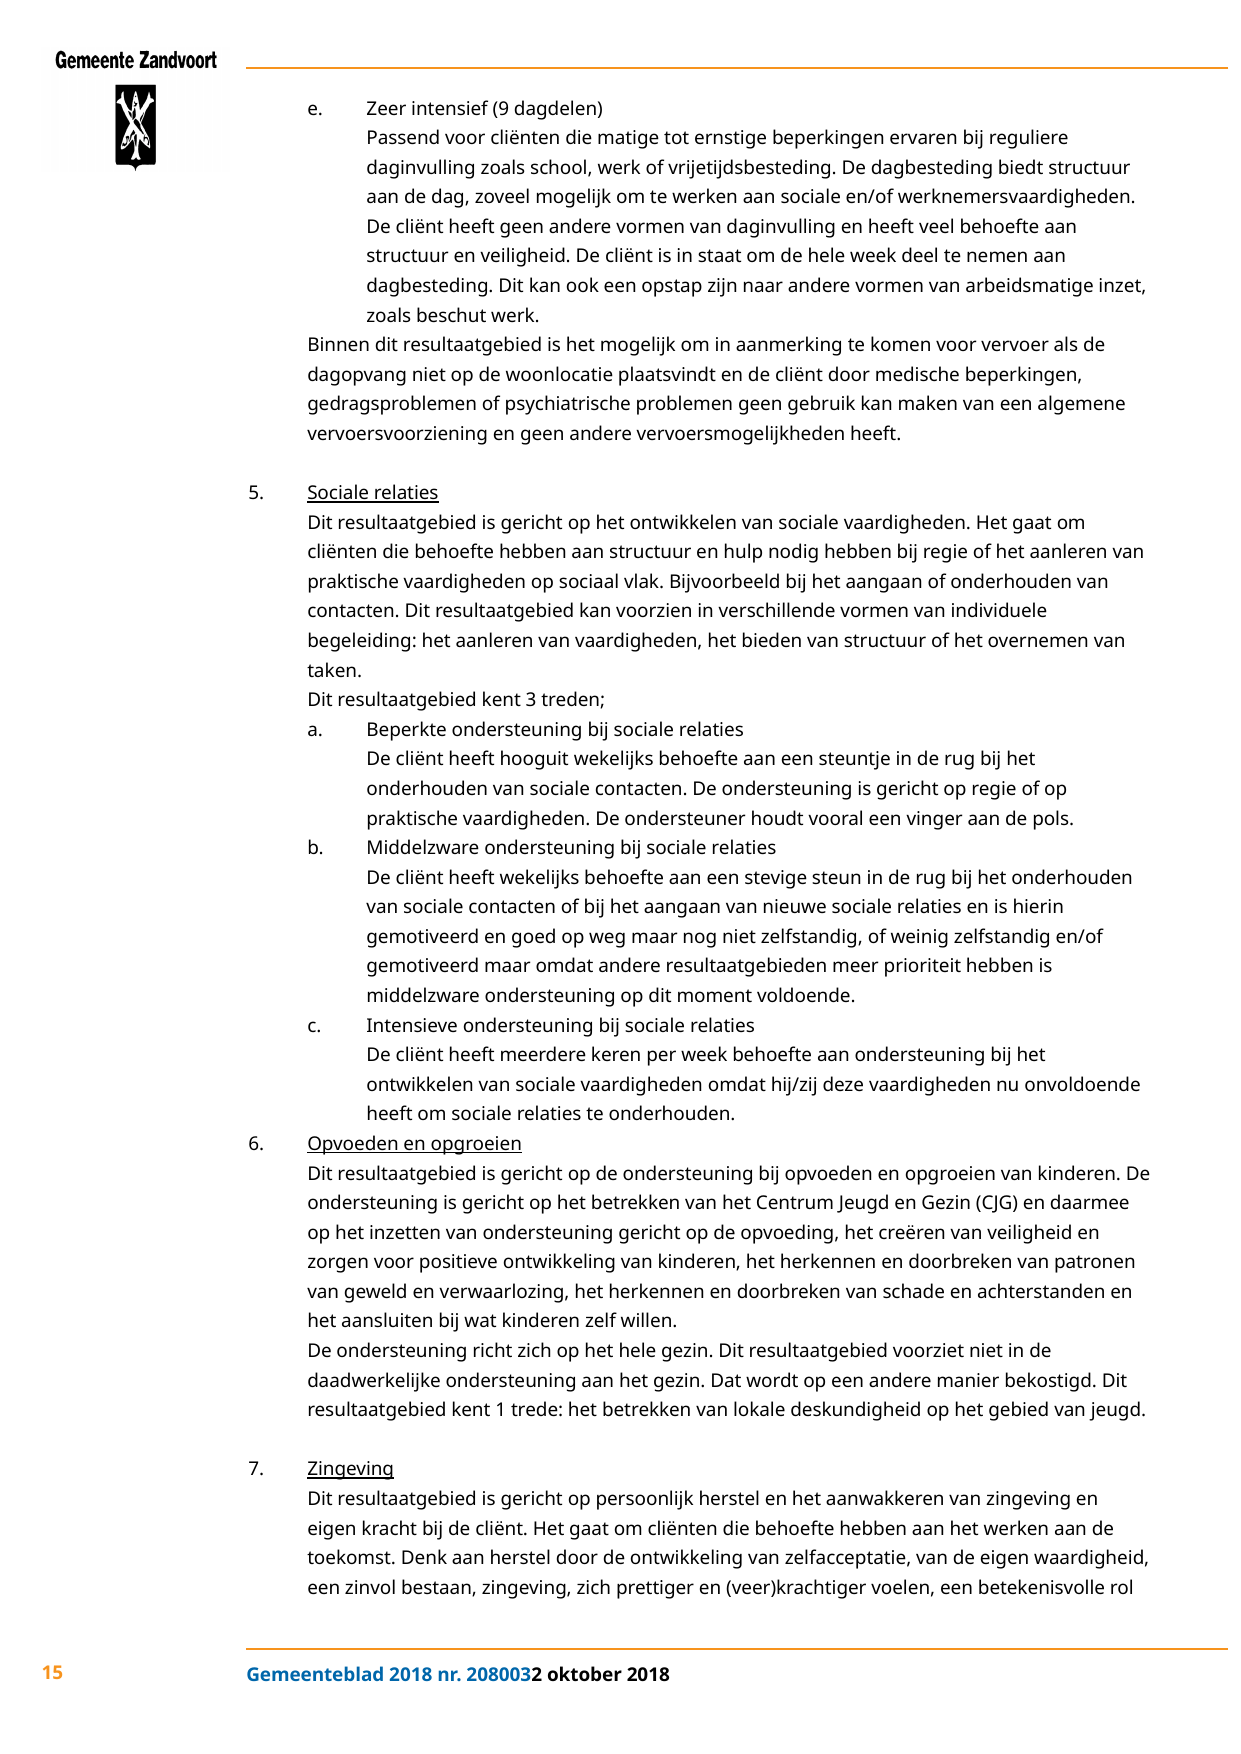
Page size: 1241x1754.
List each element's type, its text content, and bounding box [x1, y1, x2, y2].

list Passend voor cliënten die matige tot ernstige beperkingen ervaren bij reguliere daginvulling zoals school, werk of vrijetijdsbesteding. De dagbesteding biedt structuur aan de dag, zoveel mogelijk om te werken aan sociale en/of werknemersvaardigheden. De cliënt heeft geen andere vormen van daginvulling en heeft veel behoefte aan structuur en veiligheid. De cliënt is in staat om de hele week deel te nemen aan dagbesteding. Dit kan ook een opstap zijn naar andere vormen van arbeidsmatige inzet, zoals beschut werk. [307, 124, 1152, 328]
list Dit resultaatgebied is gericht op persoonlijk herstel en het aanwakkeren van zingeving en eigen kracht bij de cliënt. Het gaat om cliënten die behoefte hebben aan het werken aan de toekomst. Denk aan herstel door de ontwikkeling van zelfacceptatie, van de eigen waardigheid, een zinvol bestaan, zingeving, zich prettiger en (veer)krachtiger voelen, een betekenisvolle rol [248, 1485, 1152, 1600]
list Dit resultaatgebied kent 3 treden; [248, 686, 1152, 712]
list Zeer intensief (9 dagdelen) [307, 95, 1152, 121]
list De cliënt heeft hooguit wekelijks behoefte aan een steuntje in de rug bij het onderhouden van sociale contacten. De ondersteuning is gericht op regie of op praktische vaardigheden. De ondersteuner houdt vooral een vinger aan de pols. [307, 746, 1152, 831]
list De cliënt heeft wekelijks behoefte aan een stevige steun in de rug bij het onderhouden van sociale contacten of bij het aangaan van nieuwe sociale relaties en is hierin gemotiveerd en goed op weg maar nog niet zelfstandig, of weinig zelfstandig en/of gemotiveerd maar omdat andere resultaatgebieden meer prioriteit hebben is middelzware ondersteuning op dit moment voldoende. [307, 864, 1152, 1008]
list De ondersteuning richt zich op het hele gezin. Dit resultaatgebied voorziet niet in de daadwerkelijke ondersteuning aan het gezin. Dat wordt op een andere manier bekostigd. Dit resultaatgebied kent 1 trede: het betrekken van lokale deskundigheid op het gebied van jeugd. [248, 1337, 1152, 1422]
list Binnen dit resultaatgebied is het mogelijk om in aanmerking te komen voor vervoer als de dagopvang niet op de woonlocatie plaatsvindt en de cliënt door medische beperkingen, gedragsproblemen of psychiatrische problemen geen gebruik kan maken van een algemene vervoersvoorziening en geen andere vervoersmogelijkheden heeft. [248, 331, 1152, 446]
list Dit resultaatgebied is gericht op de ondersteuning bij opvoeden en opgroeien van kinderen. De ondersteuning is gericht op het betrekken van het Centrum Jeugd en Gezin (CJG) en daarmee op het inzetten van ondersteuning gericht op de opvoeding, het creëren van veiligheid en zorgen voor positieve ontwikkeling van kinderen, het herkennen en doorbreken van patronen van geweld en verwaarlozing, het herkennen en doorbreken van schade en achterstanden en het aansluiten bij wat kinderen zelf willen. [248, 1160, 1152, 1333]
picture [41, 47, 231, 172]
list De cliënt heeft meerdere keren per week behoefte aan ondersteuning bij het ontwikkelen van sociale vaardigheden omdat hij/zij deze vaardigheden nu onvoldoende heeft om sociale relaties te onderhouden. [307, 1041, 1152, 1126]
list Dit resultaatgebied is gericht op het ontwikkelen van sociale vaardigheden. Het gaat om cliënten die behoefte hebben aan structuur en hulp nodig hebben bij regie of het aanleren van praktische vaardigheden op sociaal vlak. Bijvoorbeeld bij het aangaan of onderhouden van contacten. Dit resultaatgebied kan voorzien in verschillende vormen van individuele begeleiding: het aanleren van vaardigheden, het bieden van structuur of het overnemen van taken. [248, 509, 1152, 683]
list Middelzware ondersteuning bij sociale relaties [307, 834, 1152, 860]
list Sociale relaties [248, 479, 1152, 505]
list Zingeving [248, 1456, 1152, 1481]
list Opvoeden en opgroeien [248, 1130, 1152, 1156]
list Intensieve ondersteuning bij sociale relaties [307, 1012, 1152, 1038]
list Beperkte ondersteuning bij sociale relaties [307, 716, 1152, 742]
